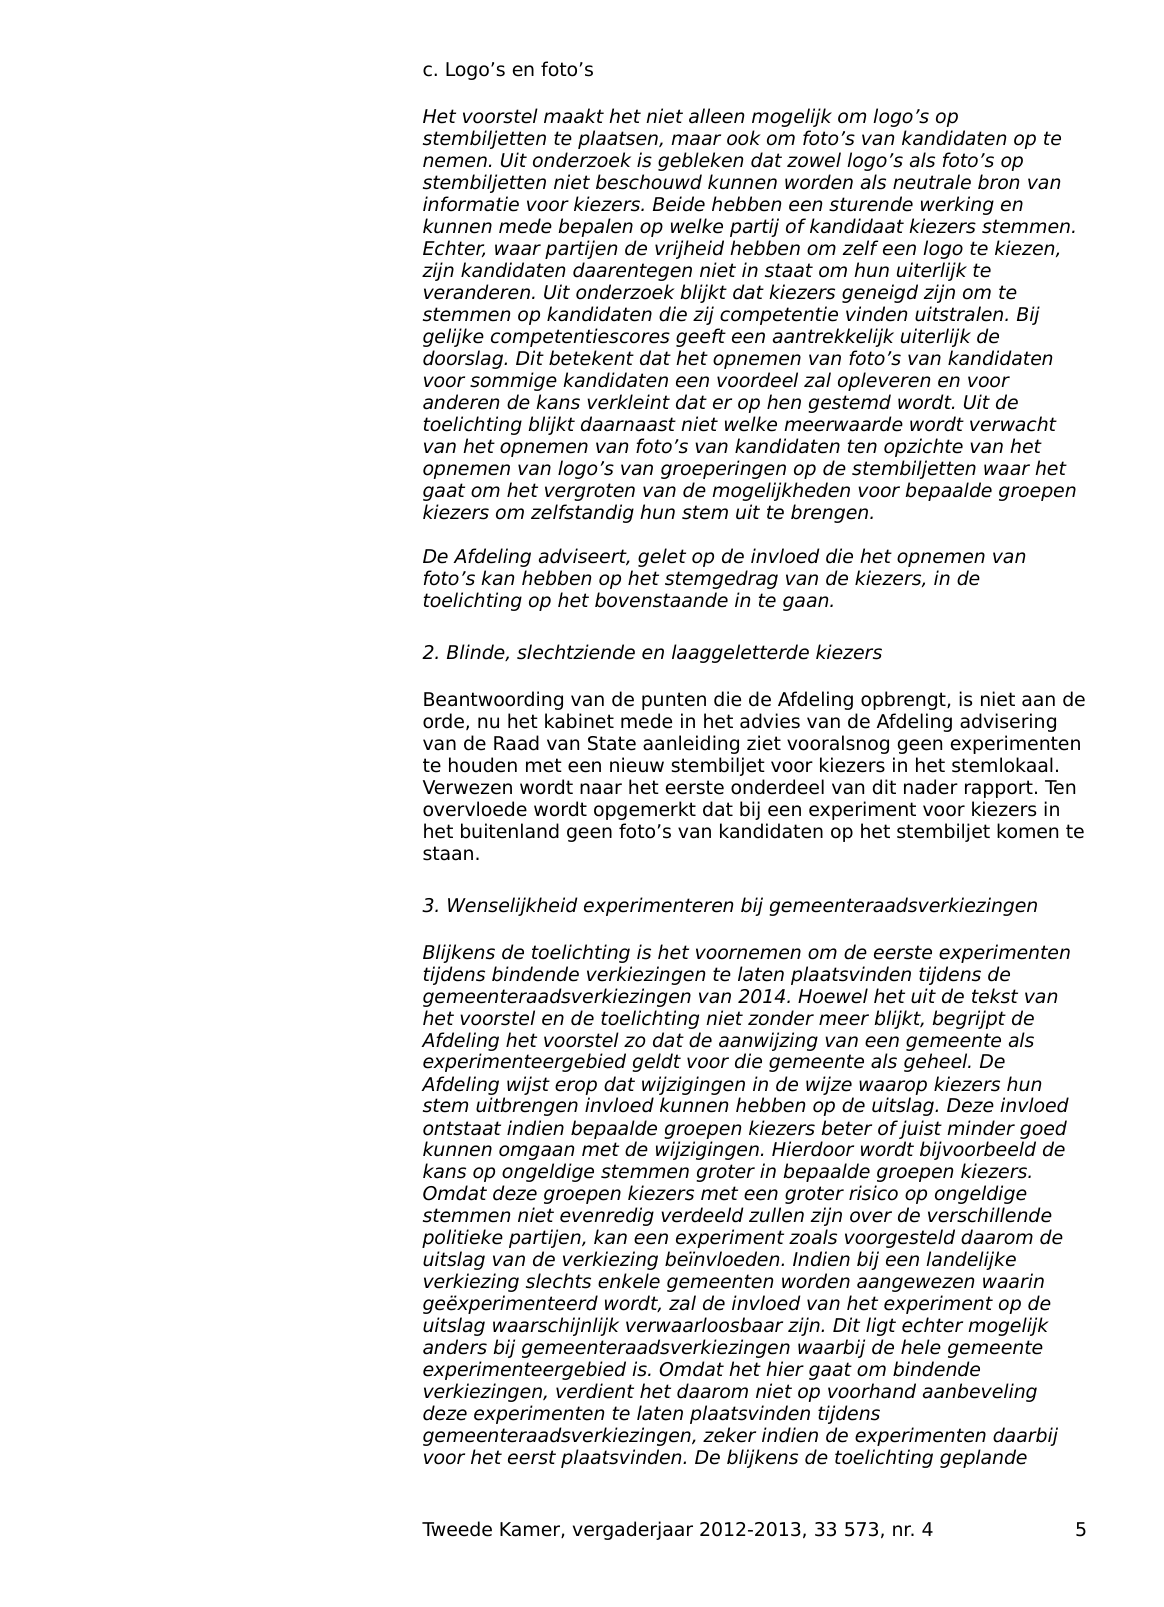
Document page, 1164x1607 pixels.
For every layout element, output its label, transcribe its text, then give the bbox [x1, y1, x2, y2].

text De Afdeling adviseert, gelet op de invloed die het opnemen van foto’s kan hebben op het stemgedrag van de kiezers, in de toelichting op het bovenstaande in te gaan. [422, 546, 1087, 612]
subtitle 2. Blinde, slechtziende en laaggeletterde kiezers [422, 642, 1087, 664]
subtitle 3. Wenselijkheid experimenteren bij gemeenteraadsverkiezingen [422, 894, 1087, 917]
text Beantwoording van de punten die de Afdeling opbrengt, is niet aan de orde, nu het kabinet mede in het advies van de Afdeling advisering van de Raad van State aanleiding ziet vooralsnog geen experimenten te houden met een nieuw stembiljet voor kiezers in het stemlokaal. Verwezen wordt naar het eerste onderdeel van dit nader rapport. Ten overvloede wordt opgemerkt dat bij een experiment voor kiezers in het buitenland geen foto’s van kandidaten op het stembiljet komen te staan. [422, 689, 1087, 864]
text Het voorstel maakt het niet alleen mogelijk om logo’s op stembiljetten te plaatsen, maar ook om foto’s van kandidaten op te nemen. Uit onderzoek is gebleken dat zowel logo’s als foto’s op stembiljetten niet beschouwd kunnen worden als neutrale bron van informatie voor kiezers. Beide hebben een sturende werking en kunnen mede bepalen op welke partij of kandidaat kiezers stemmen. Echter, waar partijen de vrijheid hebben om zelf een logo te kiezen, zijn kandidaten daarentegen niet in staat om hun uiterlijk te veranderen. Uit onderzoek blijkt dat kiezers geneigd zijn om te stemmen op kandidaten die zij competentie vinden uitstralen. Bij gelijke competentiescores geeft een aantrekkelijk uiterlijk de doorslag. Dit betekent dat het opnemen van foto’s van kandidaten voor sommige kandidaten een voordeel zal opleveren en voor anderen de kans verkleint dat er op hen gestemd wordt. Uit de toelichting blijkt daarnaast niet welke meerwaarde wordt verwacht van het opnemen van foto’s van kandidaten ten opzichte van het opnemen van logo’s van groeperingen op de stembiljetten waar het gaat om het vergroten van de mogelijkheden voor bepaalde groepen kiezers om zelfstandig hun stem uit te brengen. [422, 106, 1087, 524]
text Blijkens de toelichting is het voornemen om de eerste experimenten tijdens bindende verkiezingen te laten plaatsvinden tijdens de gemeenteraadsverkiezingen van 2014. Hoewel het uit de tekst van het voorstel en de toelichting niet zonder meer blijkt, begrijpt de Afdeling het voorstel zo dat de aanwijzing van een gemeente als experimenteergebied geldt voor die gemeente als geheel. De Afdeling wijst erop dat wijzigingen in de wijze waarop kiezers hun stem uitbrengen invloed kunnen hebben op de uitslag. Deze invloed ontstaat indien bepaalde groepen kiezers beter of juist minder goed kunnen omgaan met de wijzigingen. Hierdoor wordt bijvoorbeeld de kans op ongeldige stemmen groter in bepaalde groepen kiezers. Omdat deze groepen kiezers met een groter risico op ongeldige stemmen niet evenredig verdeeld zullen zijn over de verschillende politieke partijen, kan een experiment zoals voorgesteld daarom de uitslag van de verkiezing beïnvloeden. Indien bij een landelijke verkiezing slechts enkele gemeenten worden aangewezen waarin geëxperimenteerd wordt, zal de invloed van het experiment op de uitslag waarschijnlijk verwaarloosbaar zijn. Dit ligt echter mogelijk anders bij gemeenteraadsverkiezingen waarbij de hele gemeente experimenteergebied is. Omdat het hier gaat om bindende verkiezingen, verdient het daarom niet op voorhand aanbeveling deze experimenten te laten plaatsvinden tijdens gemeenteraadsverkiezingen, zeker indien de experimenten daarbij voor het eerst plaatsvinden. De blijkens de toelichting geplande [422, 942, 1087, 1469]
subtitle c. Logo’s en foto’s [422, 59, 1087, 81]
